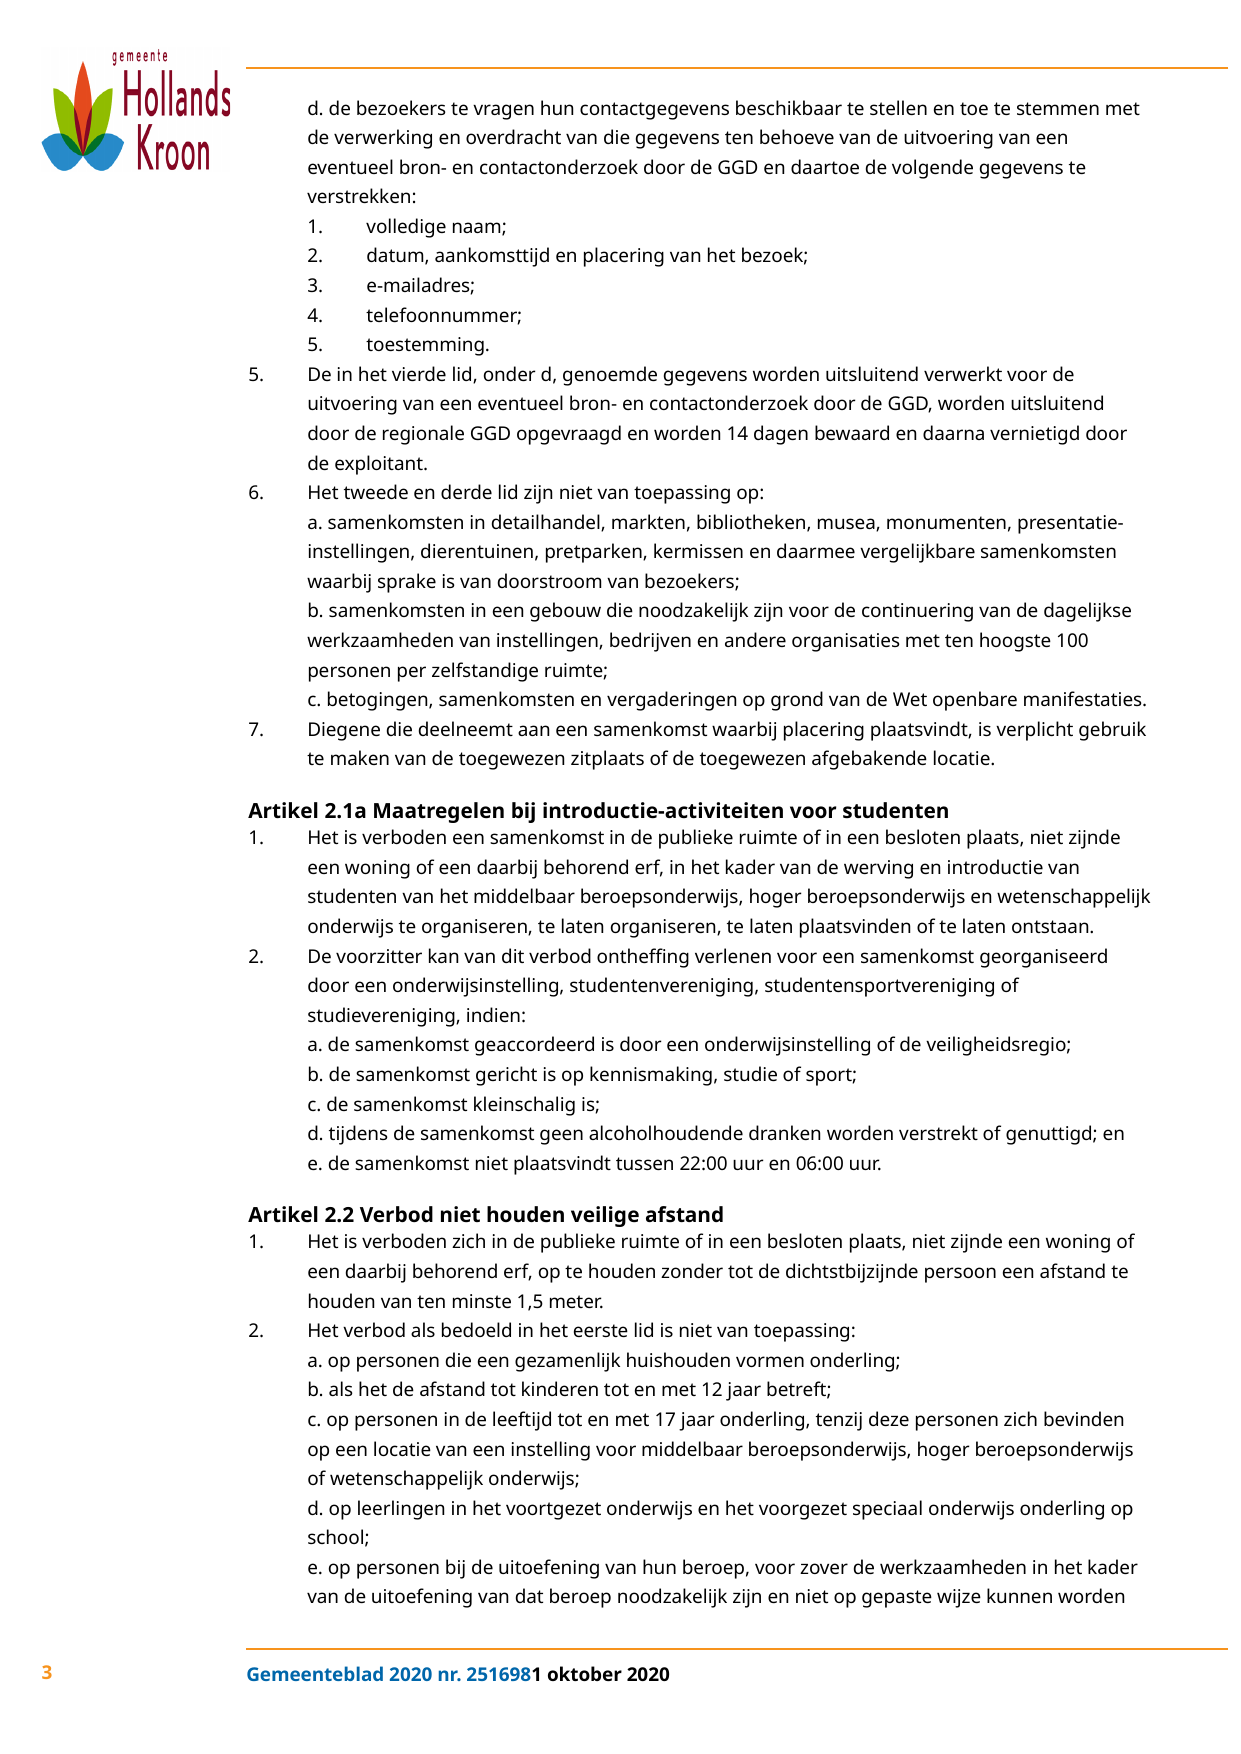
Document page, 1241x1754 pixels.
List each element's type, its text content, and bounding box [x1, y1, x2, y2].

list telefoonnummer; [307, 302, 1152, 328]
list a. de samenkomst geaccordeerd is door een onderwijsinstelling of de veiligheidsregio; [248, 1032, 1152, 1057]
list e. de samenkomst niet plaatsvindt tussen 22:00 uur en 06:00 uur. [248, 1150, 1152, 1176]
list b. de samenkomst gericht is op kennismaking, studie of sport; [248, 1061, 1152, 1087]
list e. op personen bij de uitoefening van hun beroep, voor zover de werkzaamheden in het kader van de uitoefening van dat beroep noodzakelijk zijn en niet op gepaste wijze kunnen worden [248, 1554, 1152, 1609]
list c. op personen in de leeftijd tot en met 17 jaar onderling, tenzij deze personen zich bevinden op een locatie van een instelling voor middelbaar beroepsonderwijs, hoger beroepsonderwijs of wetenschappelijk onderwijs; [248, 1406, 1152, 1491]
list volledige naam; [307, 213, 1152, 239]
list d. de bezoekers te vragen hun contactgegevens beschikbaar te stellen en toe te stemmen met de verwerking en overdracht van die gegevens ten behoeve van de uitvoering van een eventueel bron- en contactonderzoek door de GGD en daartoe de volgende gegevens te verstrekken: [248, 95, 1152, 209]
text Artikel 2.2 Verbod niet houden veilige afstand [248, 1200, 1152, 1229]
list c. de samenkomst kleinschalig is; [248, 1091, 1152, 1116]
list d. op leerlingen in het voortgezet onderwijs en het voorgezet speciaal onderwijs onderling op school; [248, 1495, 1152, 1550]
list a. op personen die een gezamenlijk huishouden vormen onderling; [248, 1347, 1152, 1373]
list d. tijdens de samenkomst geen alcoholhoudende dranken worden verstrekt of genuttigd; en [248, 1120, 1152, 1146]
picture [41, 47, 231, 172]
list toestemming. [307, 331, 1152, 357]
list e-mailadres; [307, 272, 1152, 298]
list De voorzitter kan van dit verbod ontheffing verlenen voor een samenkomst georganiseerd door een onderwijsinstelling, studentenvereniging, studentensportvereniging of studievereniging, indien: [248, 943, 1152, 1028]
list Het tweede en derde lid zijn niet van toepassing op: [248, 479, 1152, 505]
list Het is verboden een samenkomst in de publieke ruimte of in een besloten plaats, niet zijnde een woning of een daarbij behorend erf, in het kader van de werving en introductie van studenten van het middelbaar beroepsonderwijs, hoger beroepsonderwijs en wetenschappelijk onderwijs te organiseren, te laten organiseren, te laten plaatsvinden of te laten ontstaan. [248, 824, 1152, 939]
list Het verbod als bedoeld in het eerste lid is niet van toepassing: [248, 1317, 1152, 1343]
list De in het vierde lid, onder d, genoemde gegevens worden uitsluitend verwerkt voor de uitvoering van een eventueel bron- en contactonderzoek door de GGD, worden uitsluitend door de regionale GGD opgevraagd en worden 14 dagen bewaard en daarna vernietigd door de exploitant. [248, 361, 1152, 476]
list Diegene die deelneemt aan een samenkomst waarbij placering plaatsvindt, is verplicht gebruik te maken van de toegewezen zitplaats of de toegewezen afgebakende locatie. [248, 716, 1152, 771]
list a. samenkomsten in detailhandel, markten, bibliotheken, musea, monumenten, presentatie-instellingen, dierentuinen, pretparken, kermissen en daarmee vergelijkbare samenkomsten waarbij sprake is van doorstroom van bezoekers; [248, 509, 1152, 594]
list Het is verboden zich in de publieke ruimte of in een besloten plaats, niet zijnde een woning of een daarbij behorend erf, op te houden zonder tot de dichtstbijzijnde persoon een afstand te houden van ten minste 1,5 meter. [248, 1229, 1152, 1314]
list b. samenkomsten in een gebouw die noodzakelijk zijn voor de continuering van de dagelijkse werkzaamheden van instellingen, bedrijven en andere organisaties met ten hoogste 100 personen per zelfstandige ruimte; [248, 598, 1152, 683]
list c. betogingen, samenkomsten en vergaderingen op grond van de Wet openbare manifestaties. [248, 686, 1152, 712]
text Artikel 2.1a Maatregelen bij introductie-activiteiten voor studenten [248, 796, 1152, 824]
list datum, aankomsttijd en placering van het bezoek; [307, 243, 1152, 268]
list b. als het de afstand tot kinderen tot en met 12 jaar betreft; [248, 1377, 1152, 1402]
